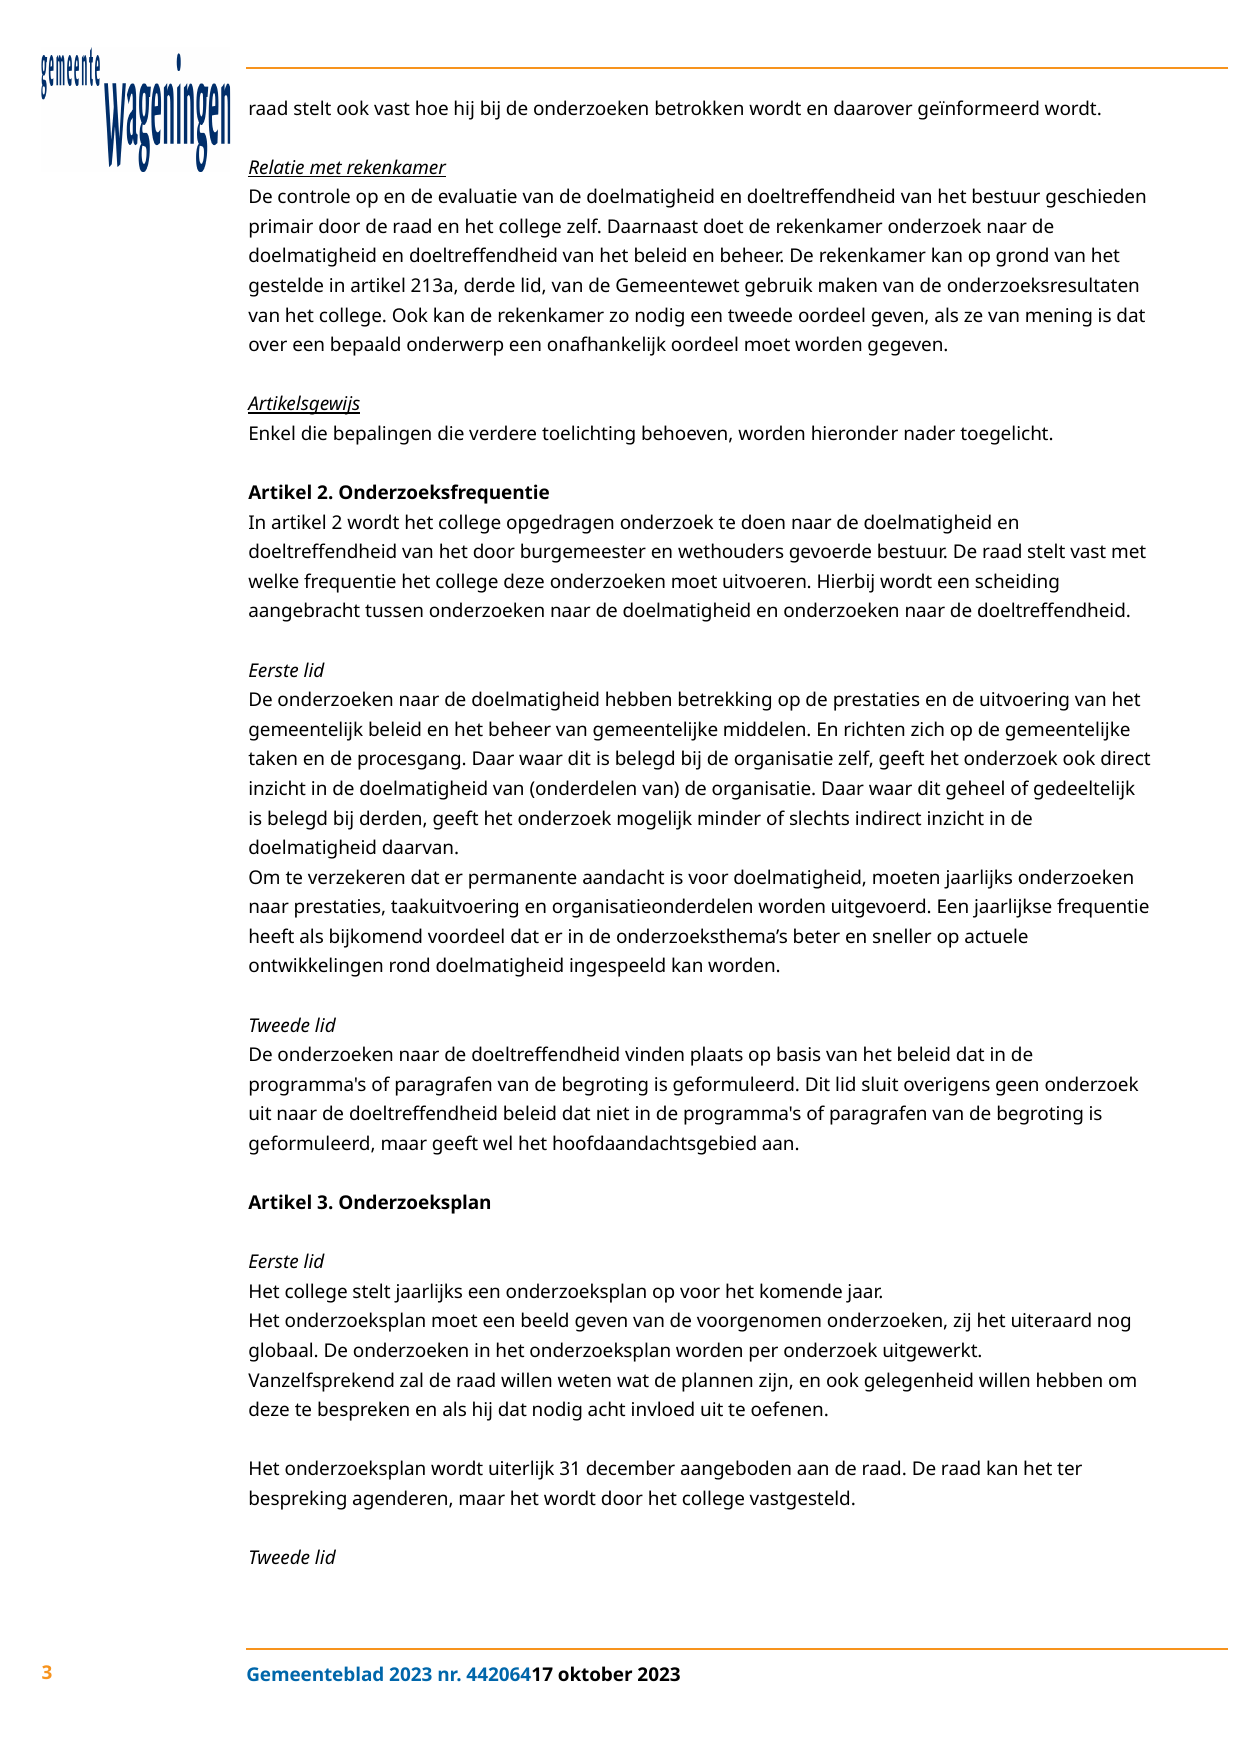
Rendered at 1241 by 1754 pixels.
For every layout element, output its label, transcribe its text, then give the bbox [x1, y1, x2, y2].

text De onderzoeken naar de doelmatigheid hebben betrekking op de prestaties en de uitvoering van het gemeentelijk beleid en het beheer van gemeentelijke middelen. En richten zich op de gemeentelijke taken en de procesgang. Daar waar dit is belegd bij de organisatie zelf, geeft het onderzoek ook direct inzicht in de doelmatigheid van (onderdelen van) de organisatie. Daar waar dit geheel of gedeeltelijk is belegd bij derden, geeft het onderzoek mogelijk minder of slechts indirect inzicht in de doelmatigheid daarvan. [248, 686, 1152, 860]
text Enkel die bepalingen die verdere toelichting behoeven, worden hieronder nader toegelicht. [248, 420, 1152, 446]
text Artikelsgewijs [248, 391, 1152, 416]
picture [41, 47, 231, 172]
text Om te verzekeren dat er permanente aandacht is voor doelmatigheid, moeten jaarlijks onderzoeken naar prestaties, taakuitvoering en organisatieonderdelen worden uitgevoerd. Een jaarlijkse frequentie heeft als bijkomend voordeel dat er in de onderzoeksthema’s beter en sneller op actuele ontwikkelingen rond doelmatigheid ingespeeld kan worden. [248, 864, 1152, 978]
text Het onderzoeksplan moet een beeld geven van de voorgenomen onderzoeken, zij het uiteraard nog globaal. De onderzoeken in het onderzoeksplan worden per onderzoek uitgewerkt. [248, 1308, 1152, 1363]
text raad stelt ook vast hoe hij bij de onderzoeken betrokken wordt en daarover geïnformeerd wordt. [248, 95, 1152, 121]
text Tweede lid [248, 1544, 1152, 1570]
text Artikel 3. Onderzoeksplan [248, 1189, 1152, 1215]
text Artikel 2. Onderzoeksfrequentie [248, 479, 1152, 505]
text Eerste lid [248, 657, 1152, 683]
text Het college stelt jaarlijks een onderzoeksplan op voor het komende jaar. [248, 1278, 1152, 1304]
text Vanzelfsprekend zal de raad willen weten wat de plannen zijn, en ook gelegenheid willen hebben om deze te bespreken en als hij dat nodig acht invloed uit te oefenen. [248, 1367, 1152, 1422]
text De onderzoeken naar de doeltreffendheid vinden plaats op basis van het beleid dat in de programma's of paragrafen van de begroting is geformuleerd. Dit lid sluit overigens geen onderzoek uit naar de doeltreffendheid beleid dat niet in de programma's of paragrafen van de begroting is geformuleerd, maar geeft wel het hoofdaandachtsgebied aan. [248, 1041, 1152, 1156]
text Tweede lid [248, 1012, 1152, 1038]
text Het onderzoeksplan wordt uiterlijk 31 december aangeboden aan de raad. De raad kan het ter bespreking agenderen, maar het wordt door het college vastgesteld. [248, 1456, 1152, 1511]
text In artikel 2 wordt het college opgedragen onderzoek te doen naar de doelmatigheid en doeltreffendheid van het door burgemeester en wethouders gevoerde bestuur. De raad stelt vast met welke frequentie het college deze onderzoeken moet uitvoeren. Hierbij wordt een scheiding aangebracht tussen onderzoeken naar de doelmatigheid en onderzoeken naar de doeltreffendheid. [248, 509, 1152, 623]
text De controle op en de evaluatie van de doelmatigheid en doeltreffendheid van het bestuur geschieden primair door de raad en het college zelf. Daarnaast doet de rekenkamer onderzoek naar de doelmatigheid en doeltreffendheid van het beleid en beheer. De rekenkamer kan op grond van het gestelde in artikel 213a, derde lid, van de Gemeentewet gebruik maken van de onderzoeksresultaten van het college. Ook kan de rekenkamer zo nodig een tweede oordeel geven, als ze van mening is dat over een bepaald onderwerp een onafhankelijk oordeel moet worden gegeven. [248, 183, 1152, 357]
text Eerste lid [248, 1248, 1152, 1274]
text Relatie met rekenkamer [248, 154, 1152, 180]
